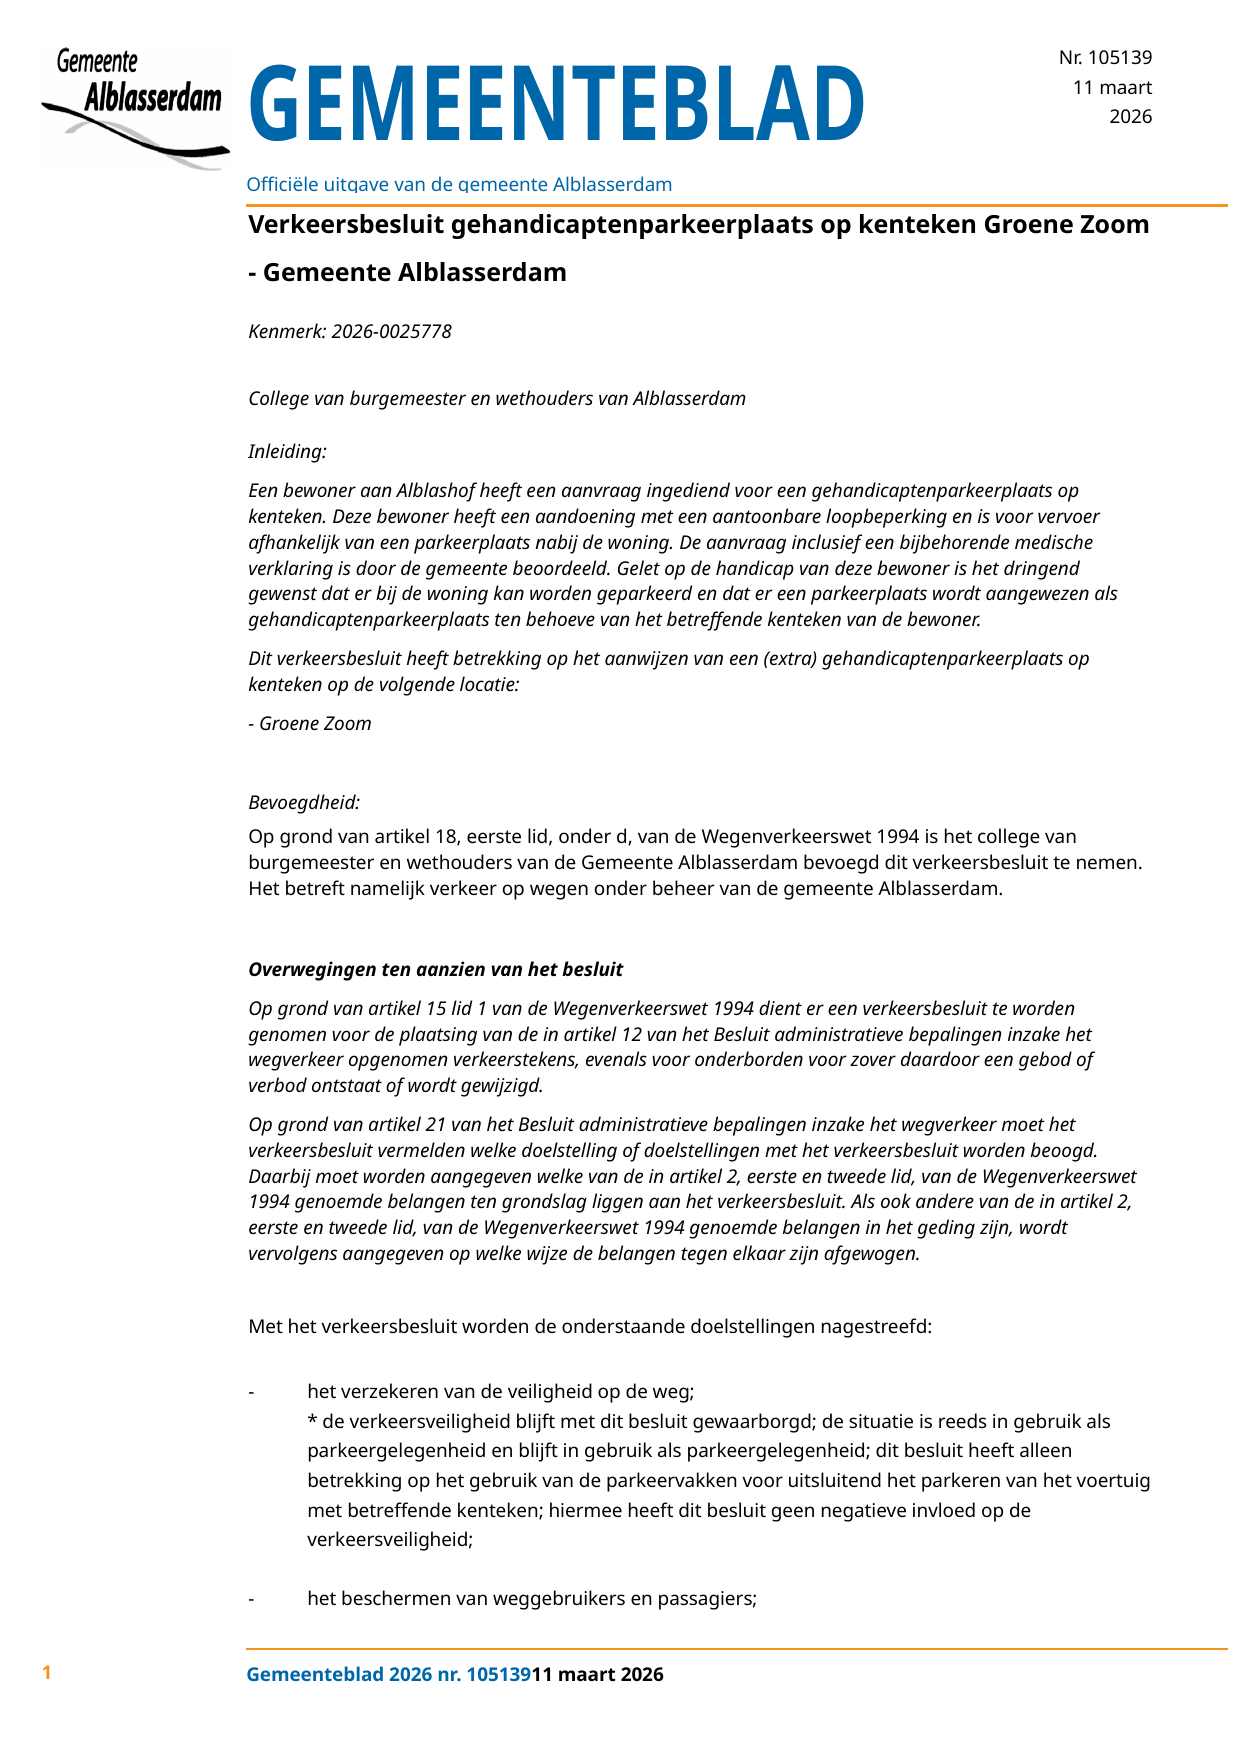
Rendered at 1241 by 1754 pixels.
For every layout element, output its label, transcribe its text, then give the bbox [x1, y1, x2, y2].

text Met het verkeersbesluit worden de onderstaande doelstellingen nagestreefd: [248, 1313, 1152, 1339]
text Verkeersbesluit gehandicaptenparkeerplaats op kenteken Groene Zoom - Gemeente Alblasserdam [248, 207, 1152, 288]
text Bevoegdheid: [248, 789, 1152, 815]
text Inleiding: [248, 438, 1152, 464]
text - Groene Zoom [248, 711, 1152, 736]
text Op grond van artikel 18, eerste lid, onder d, van de Wegenverkeerswet 1994 is het college van burgemeester en wethouders van de Gemeente Alblasserdam bevoegd dit verkeersbesluit te nemen. Het betreft namelijk verkeer op wegen onder beheer van de gemeente Alblasserdam. [248, 823, 1152, 900]
picture [41, 47, 231, 172]
text College van burgemeester en wethouders van Alblasserdam [248, 386, 1152, 411]
text Op grond van artikel 15 lid 1 van de Wegenverkeerswet 1994 dient er een verkeersbesluit te worden genomen voor de plaatsing van de in artikel 12 van het Besluit administratieve bepalingen inzake het wegverkeer opgenomen verkeerstekens, evenals voor onderborden voor zover daardoor een gebod of verbod ontstaat of wordt gewijzigd. [248, 995, 1152, 1098]
list * de verkeersveiligheid blijft met dit besluit gewaarborgd; de situatie is reeds in gebruik als parkeergelegenheid en blijft in gebruik als parkeergelegenheid; dit besluit heeft alleen betrekking op het gebruik van de parkeervakken voor uitsluitend het parkeren van het voertuig met betreffende kenteken; hiermee heeft dit besluit geen negatieve invloed op de verkeersveiligheid; [248, 1408, 1152, 1552]
text Kenmerk: 2026-0025778 [248, 318, 1152, 344]
list het verzekeren van de veiligheid op de weg; [248, 1378, 1152, 1404]
text Een bewoner aan Alblashof heeft een aanvraag ingediend voor een gehandicaptenparkeerplaats op kenteken. Deze bewoner heeft een aandoening met een aantoonbare loopbeperking en is voor vervoer afhankelijk van een parkeerplaats nabij de woning. De aanvraag inclusief een bijbehorende medische verklaring is door de gemeente beoordeeld. Gelet op de handicap van deze bewoner is het dringend gewenst dat er bij de woning kan worden geparkeerd en dat er een parkeerplaats wordt aangewezen als gehandicaptenparkeerplaats ten behoeve van het betreffende kenteken van de bewoner. [248, 478, 1152, 632]
list het beschermen van weggebruikers en passagiers; [248, 1586, 1152, 1611]
text Op grond van artikel 21 van het Besluit administratieve bepalingen inzake het wegverkeer moet het verkeersbesluit vermelden welke doelstelling of doelstellingen met het verkeersbesluit worden beoogd. Daarbij moet worden aangegeven welke van de in artikel 2, eerste en tweede lid, van de Wegenverkeerswet 1994 genoemde belangen ten grondslag liggen aan het verkeersbesluit. Als ook andere van de in artikel 2, eerste en tweede lid, van de Wegenverkeerswet 1994 genoemde belangen in het geding zijn, wordt vervolgens aangegeven op welke wijze de belangen tegen elkaar zijn afgewogen. [248, 1112, 1152, 1266]
text Dit verkeersbesluit heeft betrekking op het aanwijzen van een (extra) gehandicaptenparkeerplaats op kenteken op de volgende locatie: [248, 646, 1152, 697]
text Overwegingen ten aanzien van het besluit [248, 956, 1152, 982]
